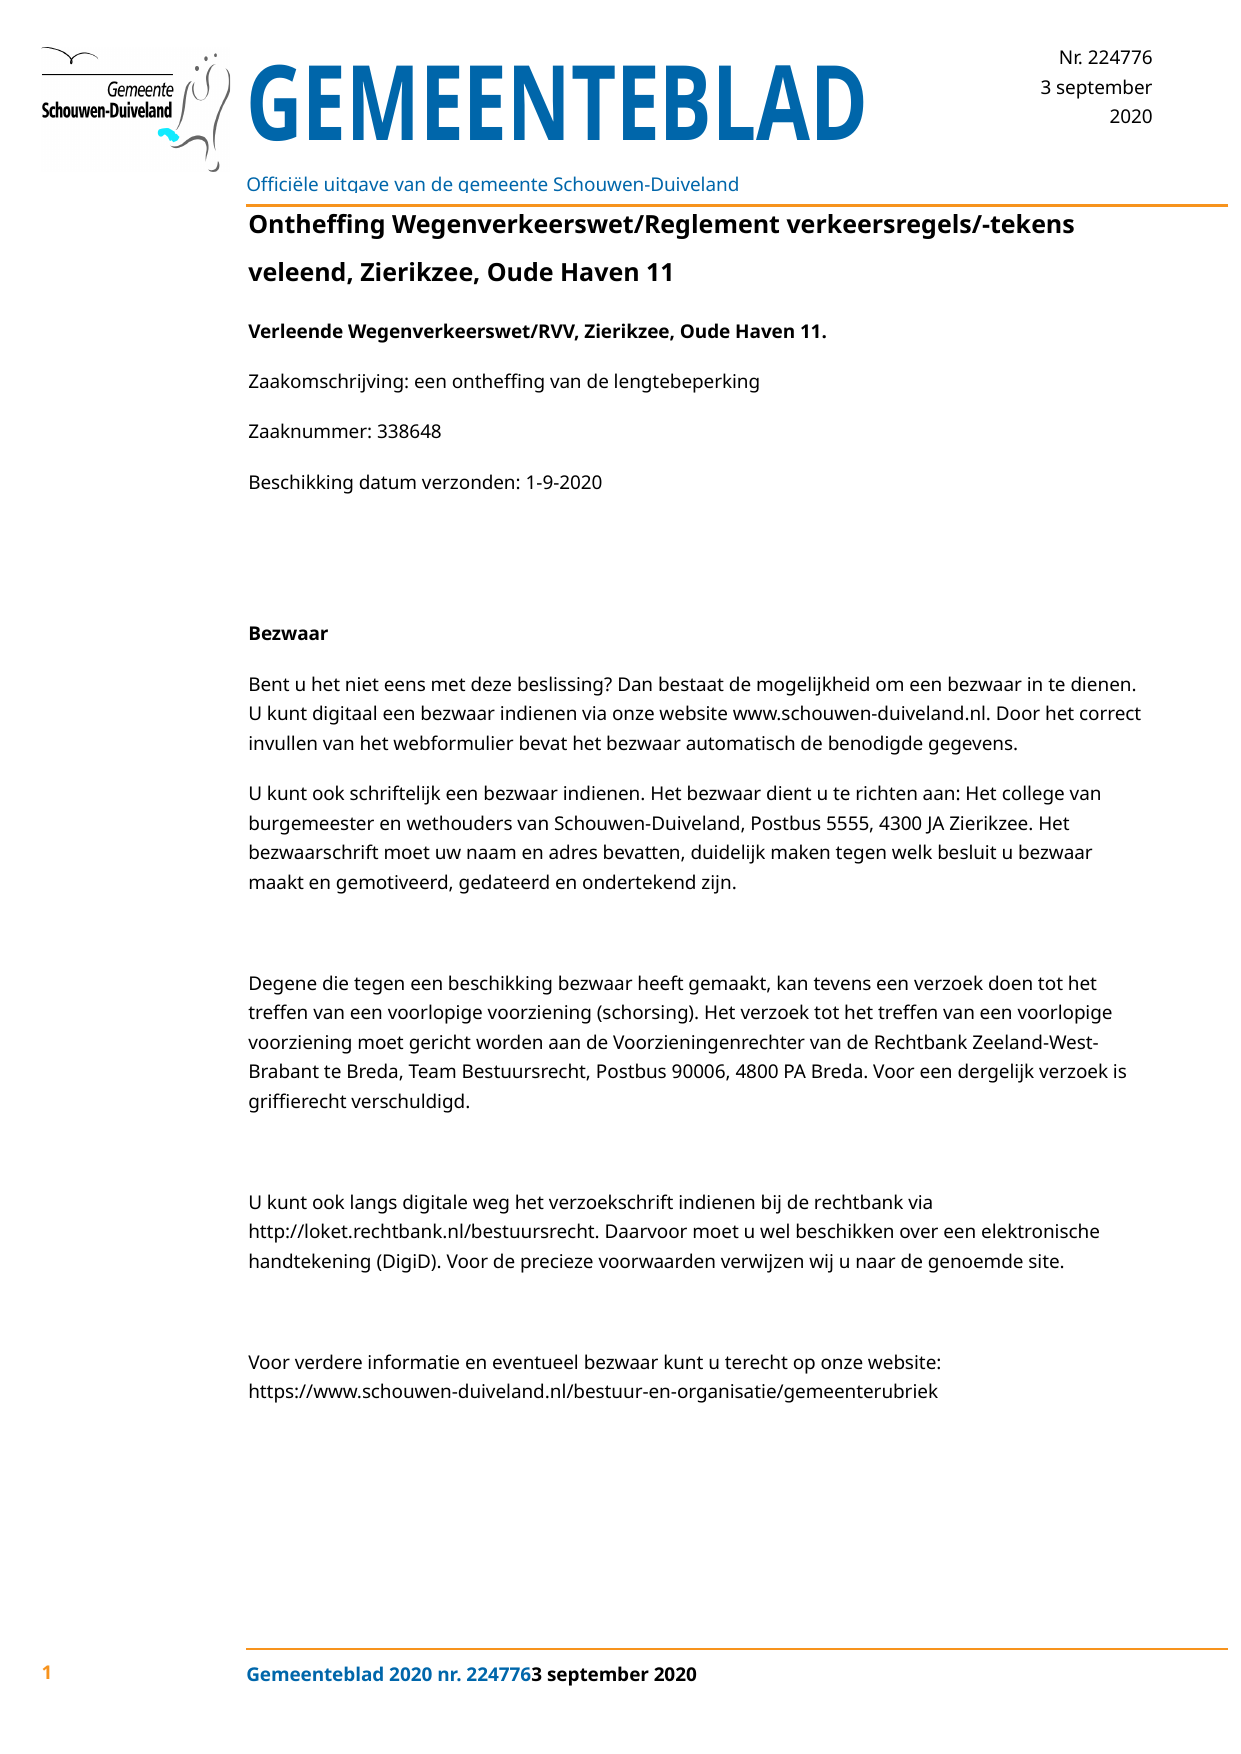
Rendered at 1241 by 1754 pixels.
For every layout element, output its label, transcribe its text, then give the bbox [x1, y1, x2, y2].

text Bent u het niet eens met deze beslissing? Dan bestaat de mogelijkheid om een bezwaar in te dienen. U kunt digitaal een bezwaar indienen via onze website www.schouwen-duiveland.nl. Door het correct invullen van het webformulier bevat het bezwaar automatisch de benodigde gegevens. [248, 671, 1152, 756]
text Verleende Wegenverkeerswet/RVV, Zierikzee, Oude Haven 11. [248, 318, 1152, 344]
text Zaakomschrijving: een ontheffing van de lengtebeperking [248, 368, 1152, 394]
text Ontheffing Wegenverkeerswet/Reglement verkeersregels/-tekens veleend, Zierikzee, Oude Haven 11 [248, 207, 1152, 288]
text U kunt ook langs digitale weg het verzoekschrift indienen bij de rechtbank via http://loket.rechtbank.nl/bestuursrecht. Daarvoor moet u wel beschikken over een elektronische handtekening (DigiD). Voor de precieze voorwaarden verwijzen wij u naar de genoemde site. [248, 1189, 1152, 1274]
text U kunt ook schriftelijk een bezwaar indienen. Het bezwaar dient u te richten aan: Het college van burgemeester en wethouders van Schouwen-Duiveland, Postbus 5555, 4300 JA Zierikzee. Het bezwaarschrift moet uw naam en adres bevatten, duidelijk maken tegen welk besluit u bezwaar maakt en gemotiveerd, gedateerd en ondertekend zijn. [248, 780, 1152, 895]
picture [41, 47, 231, 172]
text Bezwaar [248, 620, 1152, 646]
text Zaaknummer: 338648 [248, 419, 1152, 444]
text Voor verdere informatie en eventueel bezwaar kunt u terecht op onze website: https://www.schouwen-duiveland.nl/bestuur-en-organisatie/gemeenterubriek [248, 1349, 1152, 1404]
text Beschikking datum verzonden: 1-9-2020 [248, 469, 1152, 495]
text Degene die tegen een beschikking bezwaar heeft gemaakt, kan tevens een verzoek doen tot het treffen van een voorlopige voorziening (schorsing). Het verzoek tot het treffen van een voorlopige voorziening moet gericht worden aan de Voorzieningenrechter van de Rechtbank Zeeland-West-Brabant te Breda, Team Bestuursrecht, Postbus 90006, 4800 PA Breda. Voor een dergelijk verzoek is griffierecht verschuldigd. [248, 970, 1152, 1114]
